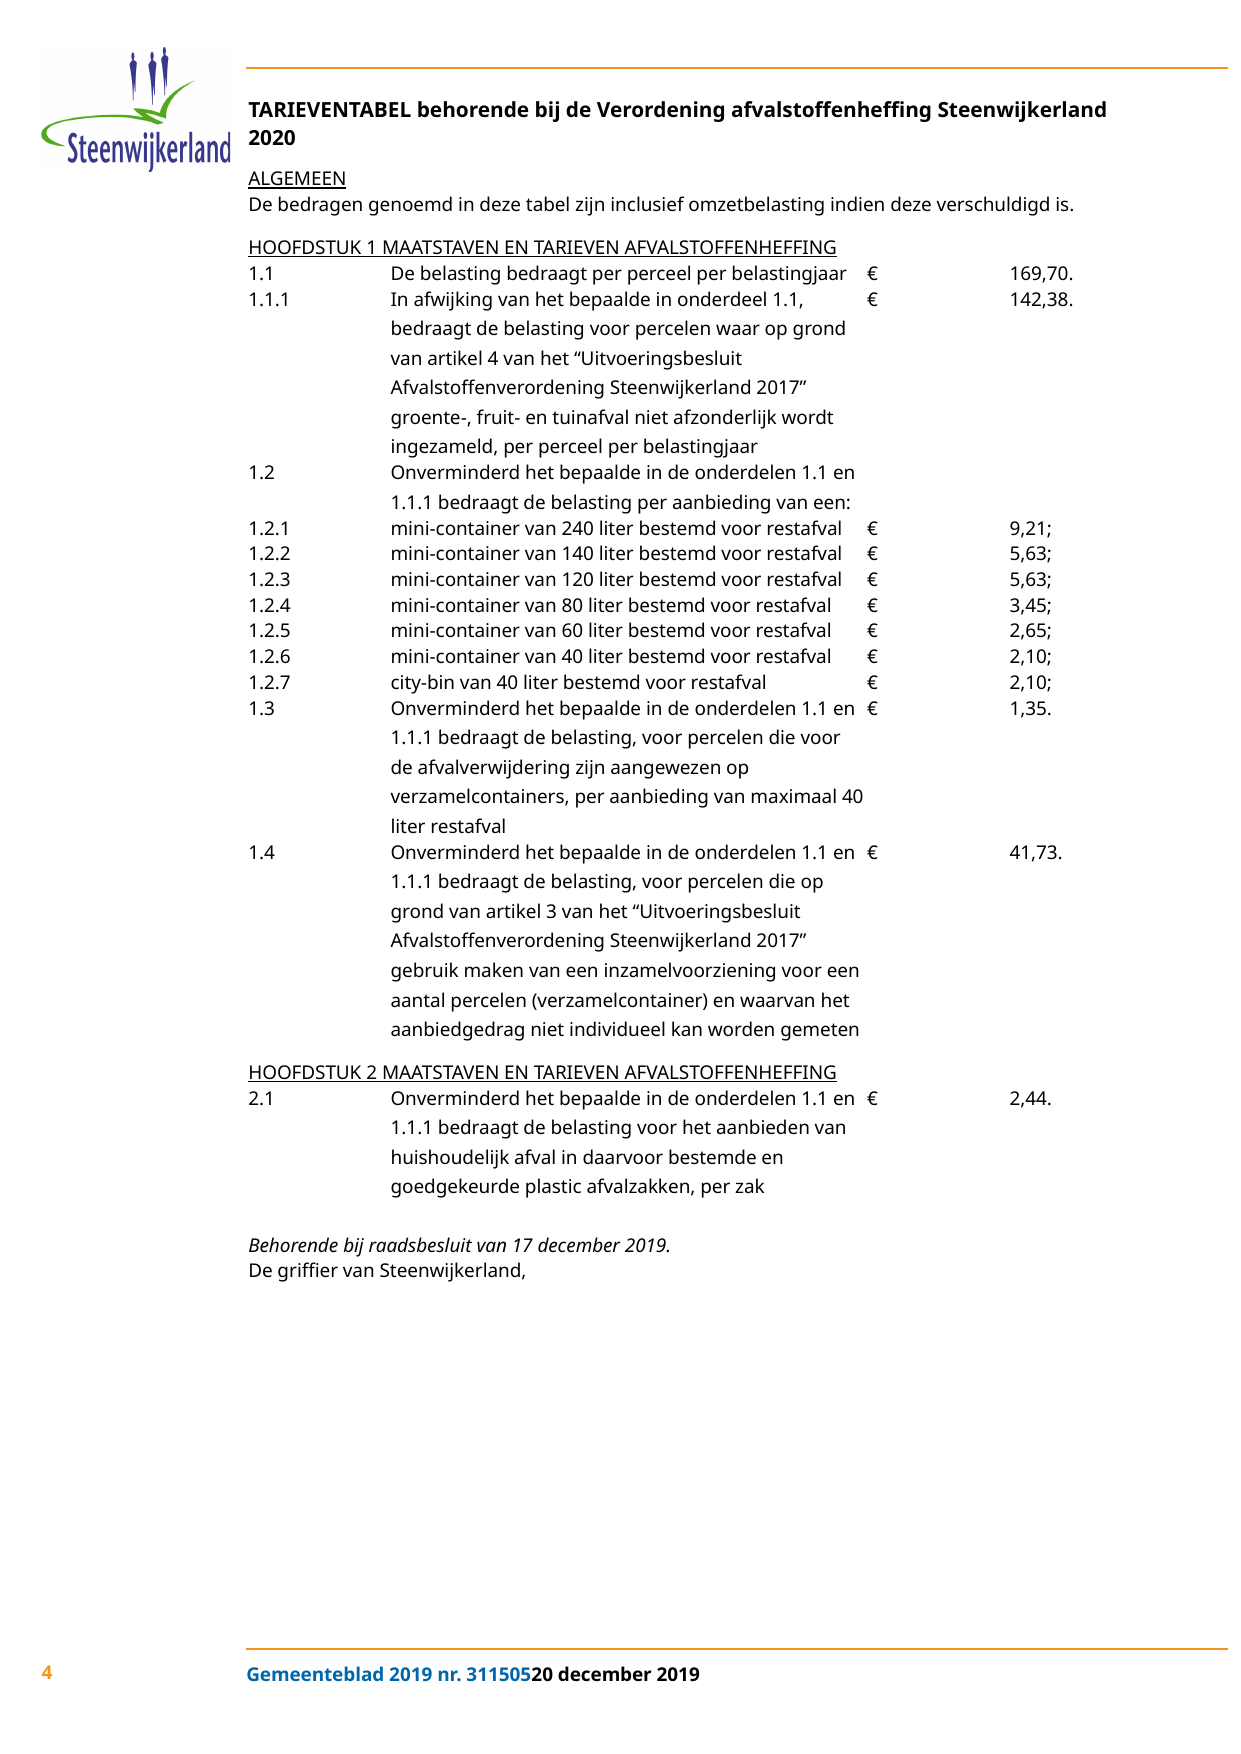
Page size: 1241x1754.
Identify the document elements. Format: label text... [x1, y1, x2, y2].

table_cell [867, 459, 1009, 515]
table_cell 1.2.4 [248, 592, 390, 618]
table_cell 3,45; [1009, 592, 1152, 618]
table_cell 1.2.6 [248, 643, 390, 669]
table_cell 1.4 [248, 839, 390, 1042]
table_cell 1.2 [248, 459, 390, 515]
table_cell 2,65; [1009, 618, 1152, 643]
table_cell 2,10; [1009, 669, 1152, 695]
table_cell 1.3 [248, 695, 390, 839]
text HOOFDSTUK 1 MAATSTAVEN EN TARIEVEN AFVALSTOFFENHEFFING [248, 234, 1152, 260]
table_header 169,70. [1009, 260, 1152, 286]
text TARIEVENTABEL behorende bij de Verordening afvalstoffenheffing Steenwijkerland 2020 [248, 95, 1152, 152]
table_cell 1.2.1 [248, 515, 390, 540]
text De bedragen genoemd in deze tabel zijn inclusief omzetbelasting indien deze verschuldigd is. [248, 191, 1152, 217]
table_cell mini-container van 60 liter bestemd voor restafval [390, 618, 867, 643]
table_cell € [867, 566, 1009, 592]
table_cell 1.1.1 [248, 286, 390, 459]
table_header 2.1 [248, 1085, 390, 1199]
table_cell 1.2.5 [248, 618, 390, 643]
table_cell € [867, 618, 1009, 643]
table_cell € [867, 286, 1009, 459]
text De griffier van Steenwijkerland, [248, 1258, 1152, 1283]
table_cell 1,35. [1009, 695, 1152, 839]
table_cell mini-container van 120 liter bestemd voor restafval [390, 566, 867, 592]
table_header € [867, 1085, 1009, 1199]
table_cell € [867, 695, 1009, 839]
table_cell € [867, 540, 1009, 566]
table_cell € [867, 643, 1009, 669]
table_cell Onverminderd het bepaalde in de onderdelen 1.1 en 1.1.1 bedraagt de belasting, voor percelen die voor de afvalverwijdering zijn aangewezen op verzamelcontainers, per aanbieding van maximaal 40 liter restafval [390, 695, 867, 839]
table_cell mini-container van 40 liter bestemd voor restafval [390, 643, 867, 669]
table_cell 2,10; [1009, 643, 1152, 669]
table_cell € [867, 839, 1009, 1042]
table_cell Onverminderd het bepaalde in de onderdelen 1.1 en 1.1.1 bedraagt de belasting, voor percelen die op grond van artikel 3 van het “Uitvoeringsbesluit Afvalstoffenverordening Steenwijkerland 2017” gebruik maken van een inzamelvoorziening voor een aantal percelen (verzamelcontainer) en waarvan het aanbiedgedrag niet individueel kan worden gemeten [390, 839, 867, 1042]
table_cell Onverminderd het bepaalde in de onderdelen 1.1 en 1.1.1 bedraagt de belasting per aanbieding van een: [390, 459, 867, 515]
text ALGEMEEN [248, 165, 1152, 191]
table_cell 1.2.3 [248, 566, 390, 592]
table_cell € [867, 592, 1009, 618]
table_cell 142,38. [1009, 286, 1152, 459]
table_cell 9,21; [1009, 515, 1152, 540]
table_header 2,44. [1009, 1085, 1152, 1199]
table_cell 1.2.7 [248, 669, 390, 695]
table_cell € [867, 669, 1009, 695]
table_cell city-bin van 40 liter bestemd voor restafval [390, 669, 867, 695]
table_cell 5,63; [1009, 540, 1152, 566]
table_cell mini-container van 140 liter bestemd voor restafval [390, 540, 867, 566]
text Behorende bij raadsbesluit van 17 december 2019. [248, 1232, 1152, 1258]
table_header € [867, 260, 1009, 286]
text HOOFDSTUK 2 MAATSTAVEN EN TARIEVEN AFVALSTOFFENHEFFING [248, 1059, 1152, 1084]
table_cell € [867, 515, 1009, 540]
table_cell 41,73. [1009, 839, 1152, 1042]
table_cell 1.2.2 [248, 540, 390, 566]
picture [41, 47, 231, 172]
table_header 1.1 [248, 260, 390, 286]
table_cell mini-container van 240 liter bestemd voor restafval [390, 515, 867, 540]
table_cell [1009, 459, 1152, 515]
table_cell In afwijking van het bepaalde in onderdeel 1.1, bedraagt de belasting voor percelen waar op grond van artikel 4 van het “Uitvoeringsbesluit Afvalstoffenverordening Steenwijkerland 2017” groente-, fruit- en tuinafval niet afzonderlijk wordt ingezameld, per perceel per belastingjaar [390, 286, 867, 459]
table_header Onverminderd het bepaalde in de onderdelen 1.1 en 1.1.1 bedraagt de belasting voor het aanbieden van huishoudelijk afval in daarvoor bestemde en goedgekeurde plastic afvalzakken, per zak [390, 1085, 867, 1199]
table_cell 5,63; [1009, 566, 1152, 592]
table_cell mini-container van 80 liter bestemd voor restafval [390, 592, 867, 618]
table_header De belasting bedraagt per perceel per belastingjaar [390, 260, 867, 286]
